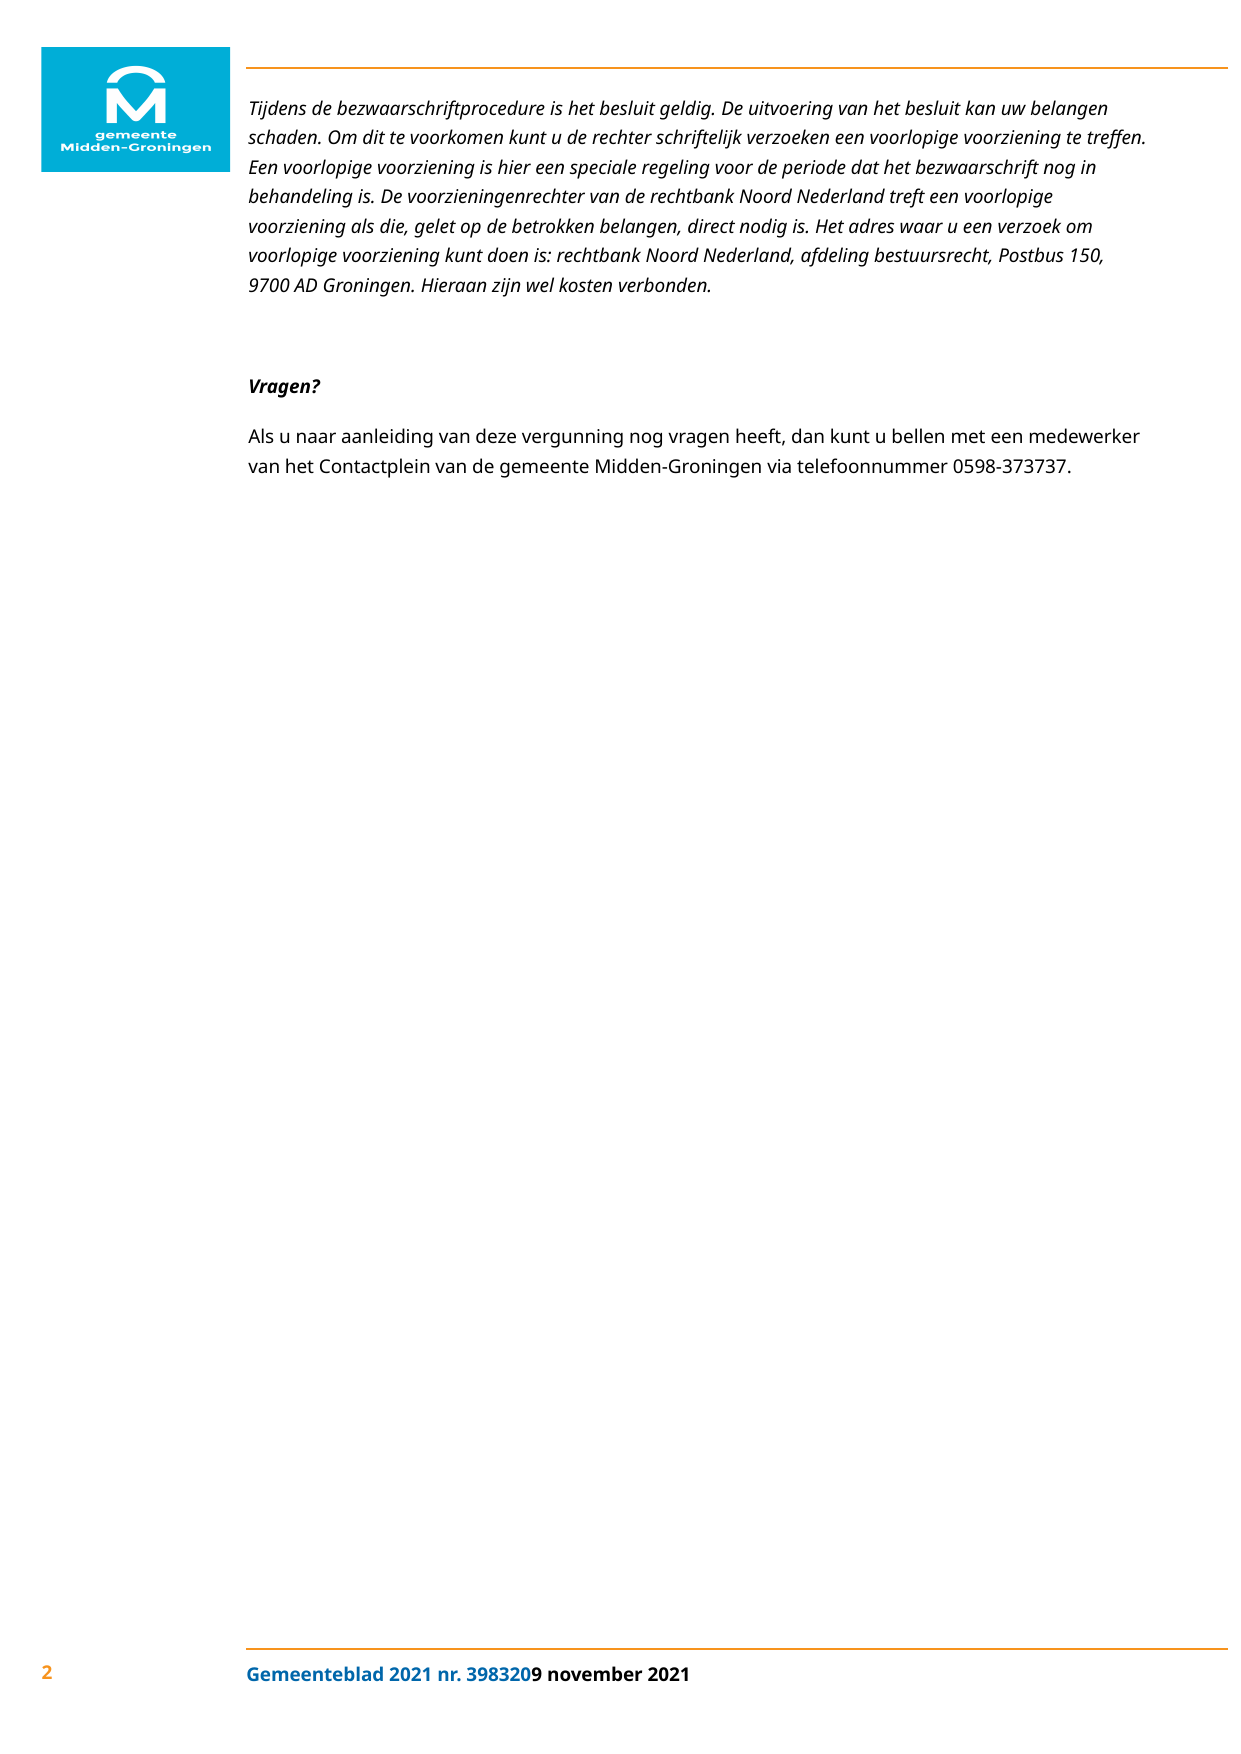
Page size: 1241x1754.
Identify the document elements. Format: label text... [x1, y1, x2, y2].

picture [108, 66, 164, 82]
text Vragen? [248, 373, 1152, 399]
text Als u naar aanleiding van deze vergunning nog vragen heeft, dan kunt u bellen met een medewerker van het Contactplein van de gemeente Midden-Groningen via telefoonnummer 0598-373737. [248, 423, 1152, 479]
picture [107, 89, 165, 122]
text Tijdens de bezwaarschriftprocedure is het besluit geldig. De uitvoering van het besluit kan uw belangen schaden. Om dit te voorkomen kunt u de rechter schriftelijk verzoeken een voorlopige voorziening te treffen. Een voorlopige voorziening is hier een speciale regeling voor de periode dat het bezwaarschrift nog in behandeling is. De voorzieningenrechter van de rechtbank Noord Nederland treft een voorlopige voorziening als die, gelet op de betrokken belangen, direct nodig is. Het adres waar u een verzoek om voorlopige voorziening kunt doen is: rechtbank Noord Nederland, afdeling bestuursrecht, Postbus 150, 9700 AD Groningen. Hieraan zijn wel kosten verbonden. [248, 95, 1152, 298]
picture [184, 146, 190, 153]
